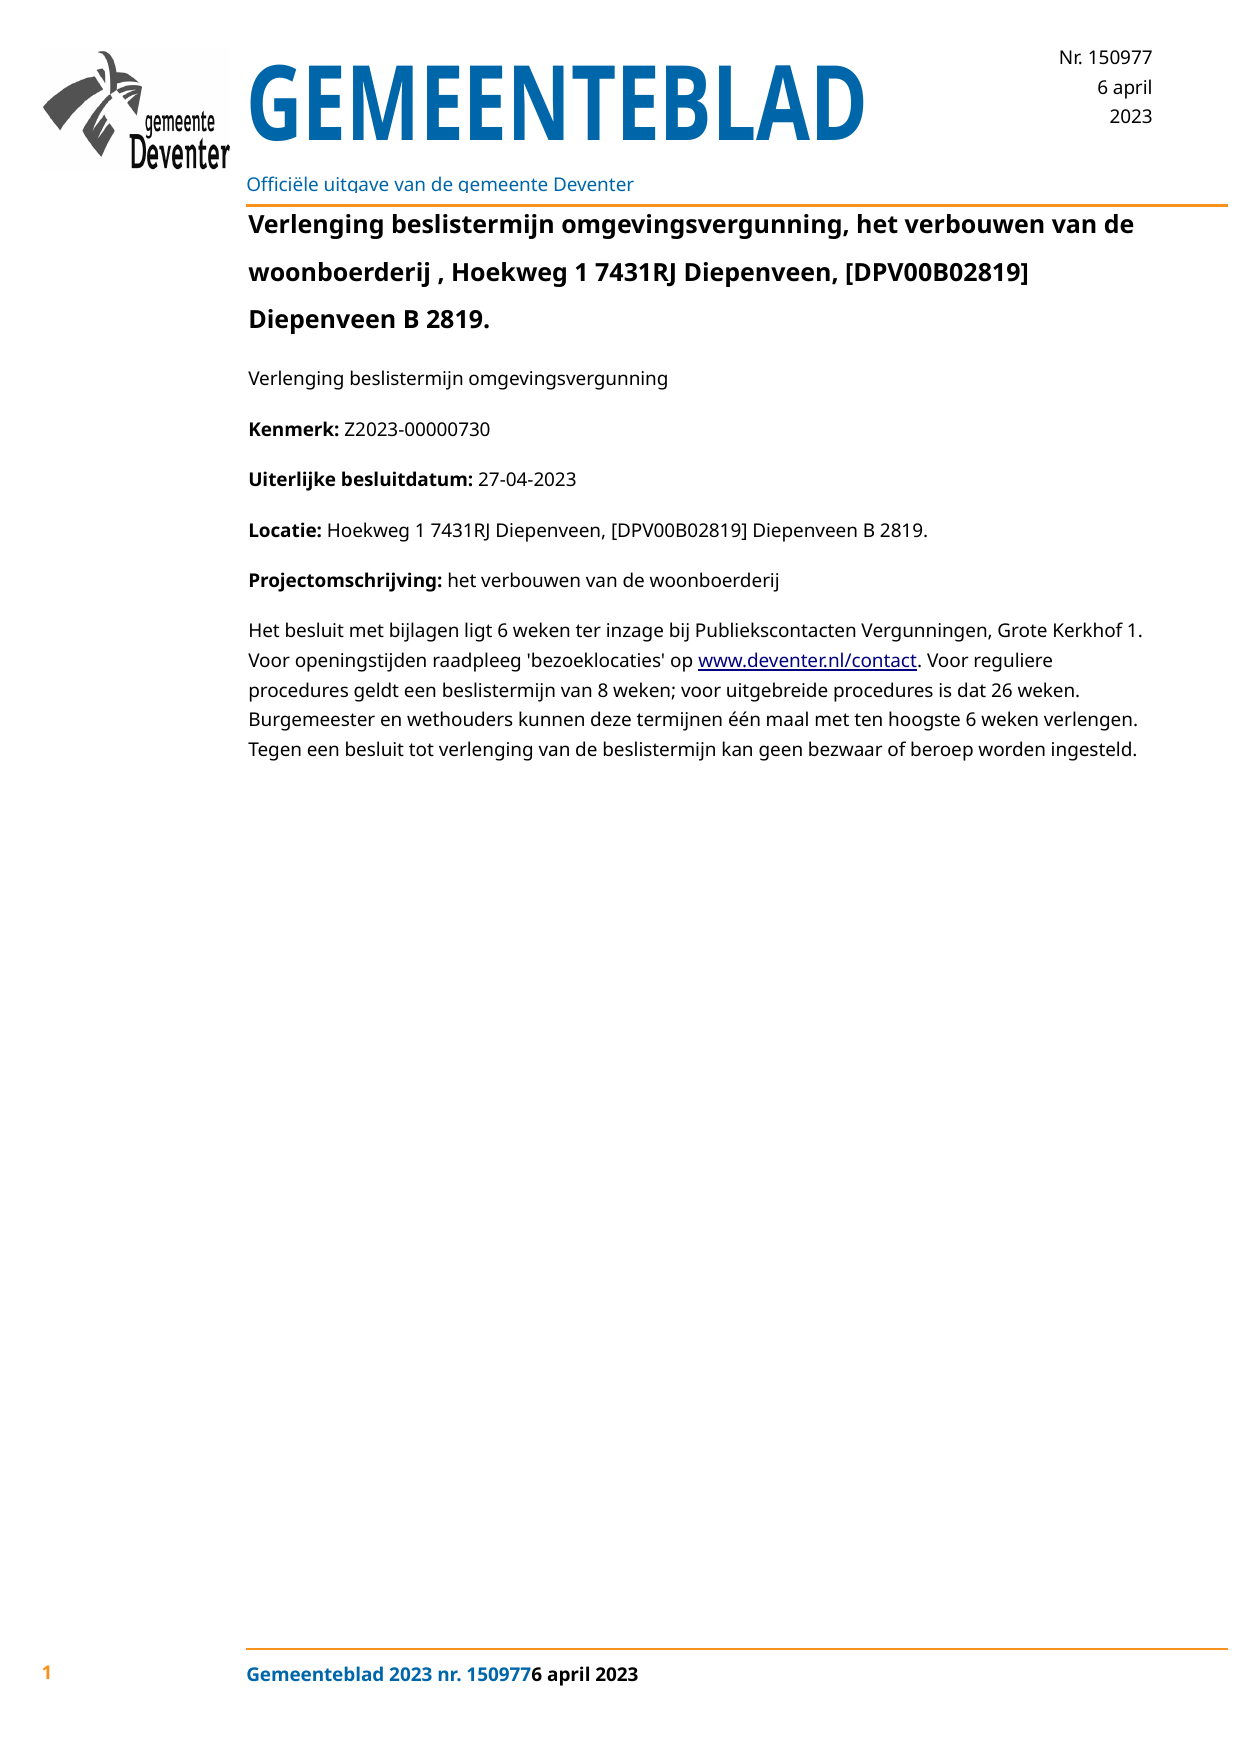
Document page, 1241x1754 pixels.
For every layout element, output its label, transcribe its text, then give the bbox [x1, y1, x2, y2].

text Locatie: Hoekweg 1 7431RJ Diepenveen, [DPV00B02819] Diepenveen B 2819. [248, 517, 1152, 542]
picture [41, 47, 231, 172]
text Projectomschrijving: het verbouwen van de woonboerderij [248, 567, 1152, 593]
text Uiterlijke besluitdatum: 27-04-2023 [248, 466, 1152, 492]
text Verlenging beslistermijn omgevingsvergunning, het verbouwen van de woonboerderij , Hoekweg 1 7431RJ Diepenveen, [DPV00B02819] Diepenveen B 2819. [248, 207, 1152, 336]
text Verlenging beslistermijn omgevingsvergunning [248, 366, 1152, 391]
text Kenmerk: Z2023-00000730 [248, 416, 1152, 442]
text Het besluit met bijlagen ligt 6 weken ter inzage bij Publiekscontacten Vergunningen, Grote Kerkhof 1. Voor openingstijden raadpleeg 'bezoeklocaties' op www.deventer.nl/contact. Voor reguliere procedures geldt een beslistermijn van 8 weken; voor uitgebreide procedures is dat 26 weken. Burgemeester en wethouders kunnen deze termijnen één maal met ten hoogste 6 weken verlengen. Tegen een besluit tot verlenging van de beslistermijn kan geen bezwaar of beroep worden ingesteld. [248, 618, 1152, 762]
